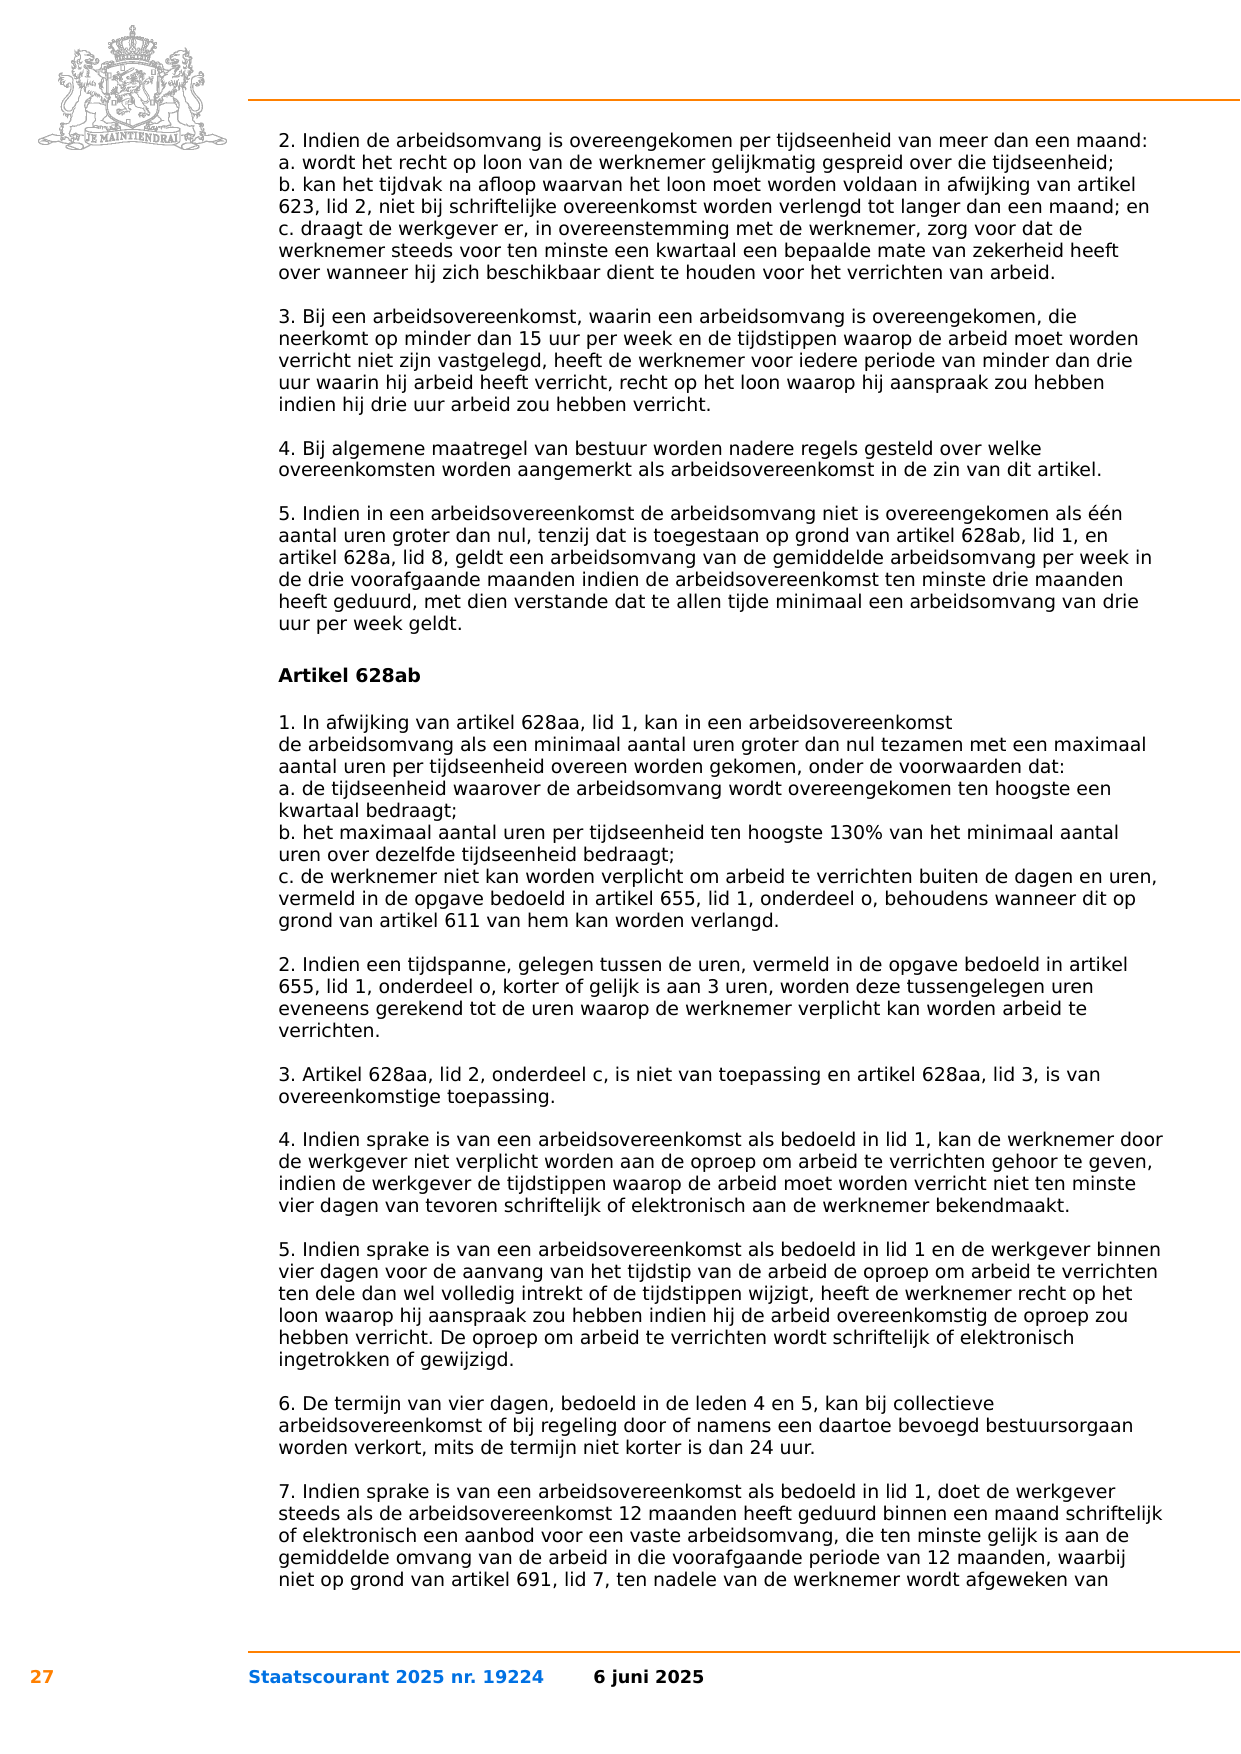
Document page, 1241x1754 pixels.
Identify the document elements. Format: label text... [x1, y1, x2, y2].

text de arbeidsomvang als een minimaal aantal uren groter dan nul tezamen met een maximaal aantal uren per tijdseenheid overeen worden gekomen, onder de voorwaarden dat: [278, 734, 1163, 778]
text 3. Bij een arbeidsovereenkomst, waarin een arbeidsomvang is overeengekomen, die neerkomt op minder dan 15 uur per week en de tijdstippen waarop de arbeid moet worden verricht niet zijn vastgelegd, heeft de werknemer voor iedere periode van minder dan drie uur waarin hij arbeid heeft verricht, recht op het loon waarop hij aanspraak zou hebben indien hij drie uur arbeid zou hebben verricht. [278, 306, 1163, 416]
text 5. Indien in een arbeidsovereenkomst de arbeidsomvang niet is overeengekomen als één aantal uren groter dan nul, tenzij dat is toegestaan op grond van artikel 628ab, lid 1, en artikel 628a, lid 8, geldt een arbeidsomvang van de gemiddelde arbeidsomvang per week in de drie voorafgaande maanden indien de arbeidsovereenkomst ten minste drie maanden heeft geduurd, met dien verstande dat te allen tijde minimaal een arbeidsomvang van drie uur per week geldt. [278, 503, 1163, 635]
text 6. De termijn van vier dagen, bedoeld in de leden 4 en 5, kan bij collectieve arbeidsovereenkomst of bij regeling door of namens een daartoe bevoegd bestuursorgaan worden verkort, mits de termijn niet korter is dan 24 uur. [278, 1393, 1163, 1459]
picture [38, 25, 227, 150]
subtitle Artikel 628ab [278, 665, 1163, 687]
text 1. In afwijking van artikel 628aa, lid 1, kan in een arbeidsovereenkomst [278, 712, 1163, 734]
text 5. Indien sprake is van een arbeidsovereenkomst als bedoeld in lid 1 en de werkgever binnen vier dagen voor de aanvang van het tijdstip van de arbeid de oproep om arbeid te verrichten ten dele dan wel volledig intrekt of de tijdstippen wijzigt, heeft de werknemer recht op het loon waarop hij aanspraak zou hebben indien hij de arbeid overeenkomstig de oproep zou hebben verricht. De oproep om arbeid te verrichten wordt schriftelijk of elektronisch ingetrokken of gewijzigd. [278, 1239, 1163, 1371]
text 4. Indien sprake is van een arbeidsovereenkomst als bedoeld in lid 1, kan de werknemer door de werkgever niet verplicht worden aan de oproep om arbeid te verrichten gehoor te geven, indien de werkgever de tijdstippen waarop de arbeid moet worden verricht niet ten minste vier dagen van tevoren schriftelijk of elektronisch aan de werknemer bekendmaakt. [278, 1129, 1163, 1217]
text c. draagt de werkgever er, in overeenstemming met de werknemer, zorg voor dat de werknemer steeds voor ten minste een kwartaal een bepaalde mate van zekerheid heeft over wanneer hij zich beschikbaar dient te houden voor het verrichten van arbeid. [278, 218, 1163, 284]
text a. wordt het recht op loon van de werknemer gelijkmatig gespreid over die tijdseenheid; [278, 152, 1163, 174]
text 3. Artikel 628aa, lid 2, onderdeel c, is niet van toepassing en artikel 628aa, lid 3, is van overeenkomstige toepassing. [278, 1063, 1163, 1107]
text 7. Indien sprake is van een arbeidsovereenkomst als bedoeld in lid 1, doet de werkgever steeds als de arbeidsovereenkomst 12 maanden heeft geduurd binnen een maand schriftelijk of elektronisch een aanbod voor een vaste arbeidsomvang, die ten minste gelijk is aan de gemiddelde omvang van de arbeid in die voorafgaande periode van 12 maanden, waarbij niet op grond van artikel 691, lid 7, ten nadele van de werknemer wordt afgeweken van [278, 1481, 1163, 1591]
text 2. Indien de arbeidsomvang is overeengekomen per tijdseenheid van meer dan een maand: [278, 130, 1163, 152]
text 4. Bij algemene maatregel van bestuur worden nadere regels gesteld over welke overeenkomsten worden aangemerkt als arbeidsovereenkomst in de zin van dit artikel. [278, 437, 1163, 481]
text b. het maximaal aantal uren per tijdseenheid ten hoogste 130% van het minimaal aantal uren over dezelfde tijdseenheid bedraagt; [278, 822, 1163, 866]
text 2. Indien een tijdspanne, gelegen tussen de uren, vermeld in de opgave bedoeld in artikel 655, lid 1, onderdeel o, korter of gelijk is aan 3 uren, worden deze tussengelegen uren eveneens gerekend tot de uren waarop de werknemer verplicht kan worden arbeid te verrichten. [278, 954, 1163, 1042]
text b. kan het tijdvak na afloop waarvan het loon moet worden voldaan in afwijking van artikel 623, lid 2, niet bij schriftelijke overeenkomst worden verlengd tot langer dan een maand; en [278, 174, 1163, 218]
text c. de werknemer niet kan worden verplicht om arbeid te verrichten buiten de dagen en uren, vermeld in de opgave bedoeld in artikel 655, lid 1, onderdeel o, behoudens wanneer dit op grond van artikel 611 van hem kan worden verlangd. [278, 866, 1163, 932]
text a. de tijdseenheid waarover de arbeidsomvang wordt overeengekomen ten hoogste een kwartaal bedraagt; [278, 778, 1163, 822]
